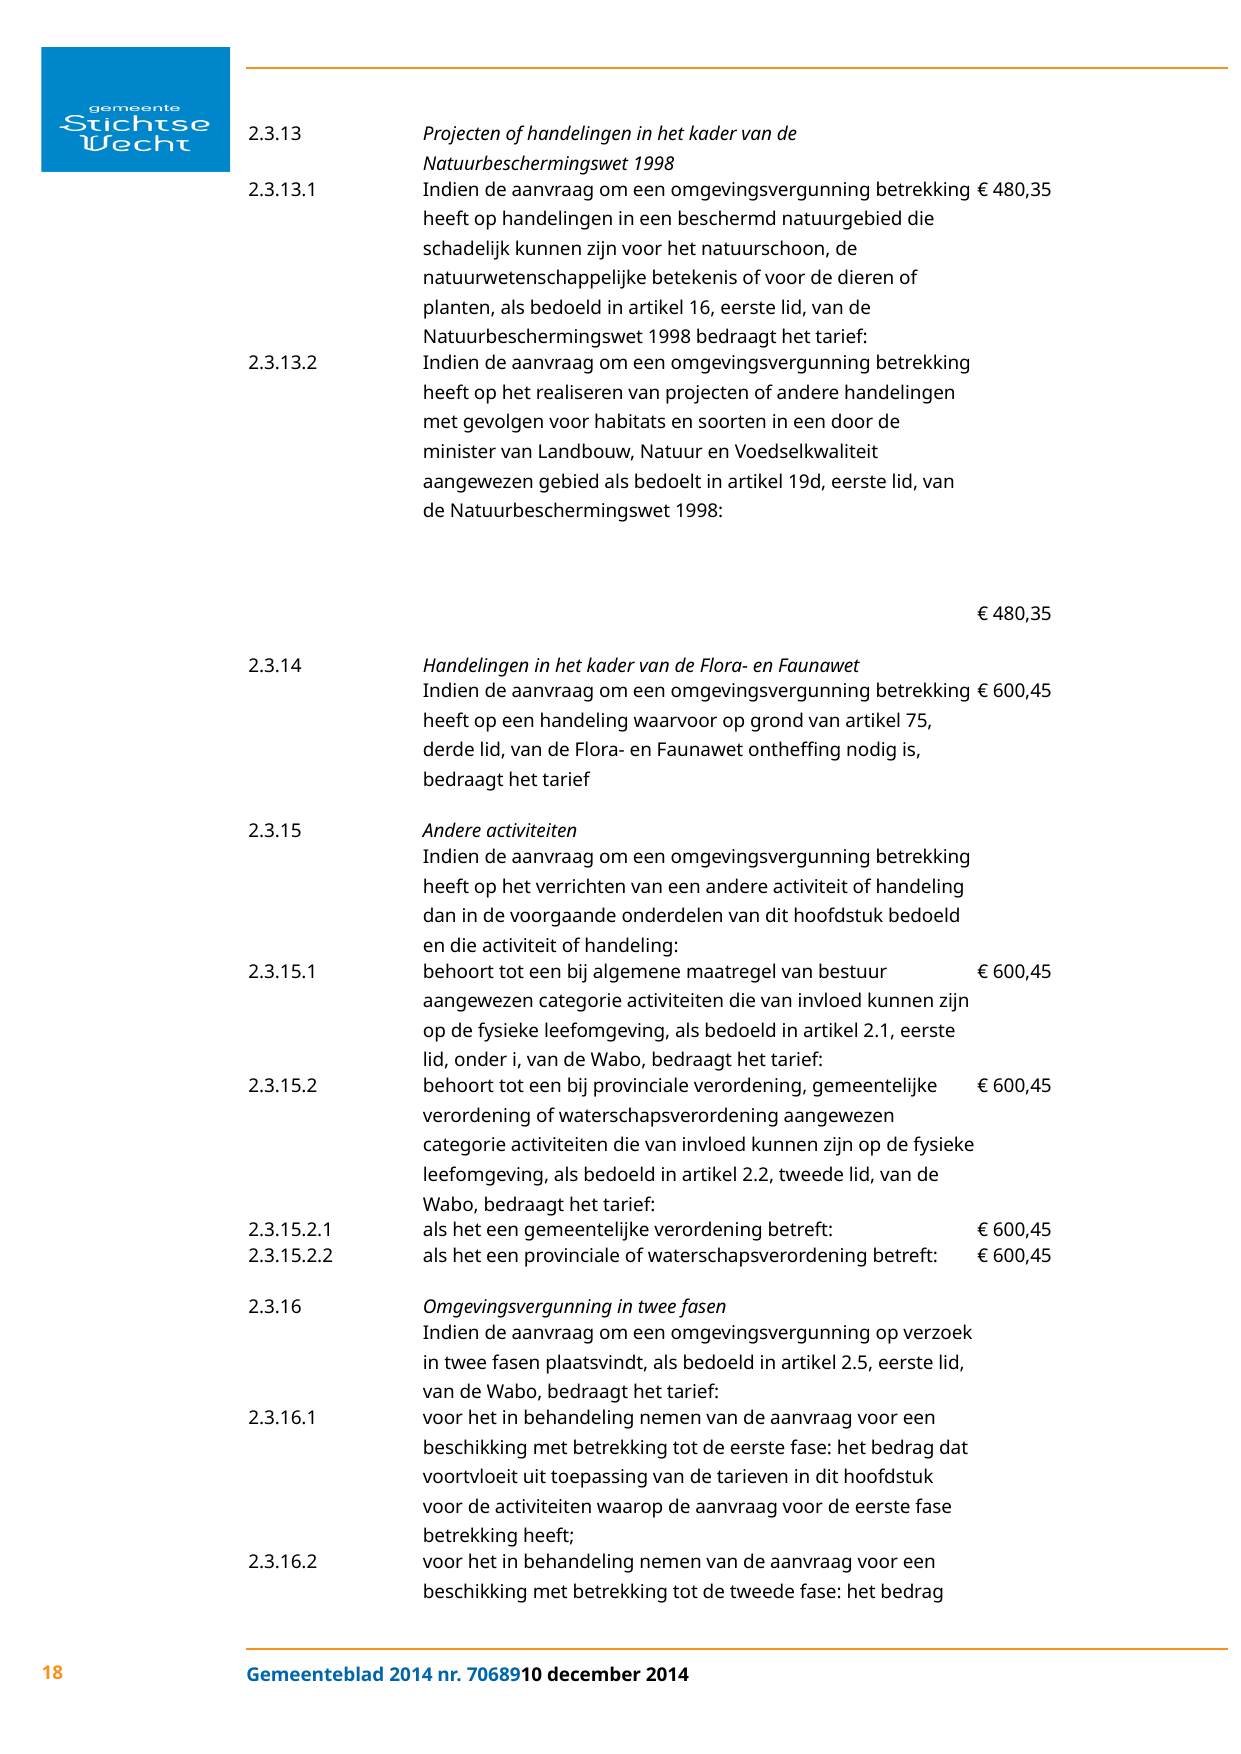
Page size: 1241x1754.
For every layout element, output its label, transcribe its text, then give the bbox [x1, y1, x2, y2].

table_cell Indien de aanvraag om een omgevingsvergunning betrekking heeft op handelingen in een beschermd natuurgebied die schadelijk kunnen zijn voor het natuurschoon, de natuurwetenschappelijke betekenis of voor de dieren of planten, als bedoeld in artikel 16, eerste lid, van de Natuurbeschermingswet 1998 bedraagt het tarief: [423, 176, 977, 349]
table_cell voor het in behandeling nemen van de aanvraag voor een beschikking met betrekking tot de tweede fase: het bedrag [423, 1548, 977, 1604]
table_cell [248, 523, 423, 549]
table_cell 2.3.16.1 [248, 1404, 423, 1548]
table_cell [248, 1319, 423, 1404]
table_cell [977, 350, 1152, 523]
picture [134, 116, 139, 130]
table_cell 2.3.16.2 [248, 1548, 423, 1604]
table_cell [248, 678, 423, 792]
table_cell 2.3.16 [248, 1294, 423, 1319]
table_cell € 600,45 [977, 958, 1152, 1072]
table_cell [977, 1404, 1152, 1548]
table_cell [977, 1548, 1152, 1604]
table_cell Indien de aanvraag om een omgevingsvergunning betrekking heeft op het verrichten van een andere activiteit of handeling dan in de voorgaande onderdelen van dit hoofdstuk bedoeld en die activiteit of handeling: [423, 844, 977, 958]
table_cell [423, 549, 977, 574]
table_cell [977, 1319, 1152, 1404]
picture [156, 136, 160, 150]
table_cell [977, 1268, 1152, 1294]
table_cell [977, 95, 1152, 121]
table_cell [248, 549, 423, 574]
table_cell [423, 600, 977, 626]
table_cell [977, 575, 1152, 600]
table_cell [423, 575, 977, 600]
table_cell 2.3.13.2 [248, 350, 423, 523]
table_cell € 600,45 [977, 1242, 1152, 1268]
table_cell Indien de aanvraag om een omgevingsvergunning betrekking heeft op een handeling waarvoor op grond van artikel 75, derde lid, van de Flora- en Faunawet ontheffing nodig is, bedraagt het tarief [423, 678, 977, 792]
table_cell 2.3.13.1 [248, 176, 423, 349]
table_cell behoort tot een bij provinciale verordening, gemeentelijke verordening of waterschapsverordening aangewezen categorie activiteiten die van invloed kunnen zijn op de fysieke leefomgeving, als bedoeld in artikel 2.2, tweede lid, van de Wabo, bedraagt het tarief: [423, 1073, 977, 1216]
table_cell € 600,45 [977, 678, 1152, 792]
table_cell Handelingen in het kader van de Flora- en Faunawet [423, 652, 977, 677]
table_cell behoort tot een bij algemene maatregel van bestuur aangewezen categorie activiteiten die van invloed kunnen zijn op de fysieke leefomgeving, als bedoeld in artikel 2.1, eerste lid, onder i, van de Wabo, bedraagt het tarief: [423, 958, 977, 1072]
table_cell € 480,35 [977, 176, 1152, 349]
table_cell [423, 95, 977, 121]
table_cell € 600,45 [977, 1073, 1152, 1216]
table_cell [977, 792, 1152, 818]
table_cell [977, 626, 1152, 652]
table_cell [977, 549, 1152, 574]
table_cell Projecten of handelingen in het kader van de Natuurbeschermingswet 1998 [423, 121, 977, 176]
table_cell [977, 652, 1152, 677]
table_cell 2.3.15.2 [248, 1073, 423, 1216]
table_cell [248, 575, 423, 600]
table_cell 2.3.15.1 [248, 958, 423, 1072]
table_cell [977, 523, 1152, 549]
table_cell [977, 844, 1152, 958]
table_cell [248, 792, 423, 818]
table_cell [423, 523, 977, 549]
table_cell [248, 600, 423, 626]
table_cell 2.3.15 [248, 818, 423, 843]
table_cell Indien de aanvraag om een omgevingsvergunning betrekking heeft op het realiseren van projecten of andere handelingen met gevolgen voor habitats en soorten in een door de minister van Landbouw, Natuur en Voedselkwaliteit aangewezen gebied als bedoelt in artikel 19d, eerste lid, van de Natuurbeschermingswet 1998: [423, 350, 977, 523]
table_cell [423, 626, 977, 652]
table_cell [423, 792, 977, 818]
table_cell 2.3.15.2.2 [248, 1242, 423, 1268]
table_cell als het een gemeentelijke verordening betreft: [423, 1216, 977, 1242]
table_cell 2.3.13 [248, 121, 423, 176]
table_cell Omgevingsvergunning in twee fasen [423, 1294, 977, 1319]
table_cell € 600,45 [977, 1216, 1152, 1242]
table_cell [423, 1268, 977, 1294]
table_cell 2.3.15.2.1 [248, 1216, 423, 1242]
table_cell Indien de aanvraag om een omgevingsvergunning op verzoek in twee fasen plaatsvindt, als bedoeld in artikel 2.5, eerste lid, van de Wabo, bedraagt het tarief: [423, 1319, 977, 1404]
table_cell € 480,35 [977, 600, 1152, 626]
table_cell [977, 1294, 1152, 1319]
table_cell [248, 1268, 423, 1294]
table_cell voor het in behandeling nemen van de aanvraag voor een beschikking met betrekking tot de eerste fase: het bedrag dat voortvloeit uit toepassing van de tarieven in dit hoofdstuk voor de activiteiten waarop de aanvraag voor de eerste fase betrekking heeft; [423, 1404, 977, 1548]
table_cell [248, 626, 423, 652]
table_cell Andere activiteiten [423, 818, 977, 843]
table_cell [248, 95, 423, 121]
table_cell als het een provinciale of waterschapsverordening betreft: [423, 1242, 977, 1268]
table_cell [977, 121, 1152, 176]
table_cell [977, 818, 1152, 843]
table_cell 2.3.14 [248, 652, 423, 677]
table_cell [248, 844, 423, 958]
